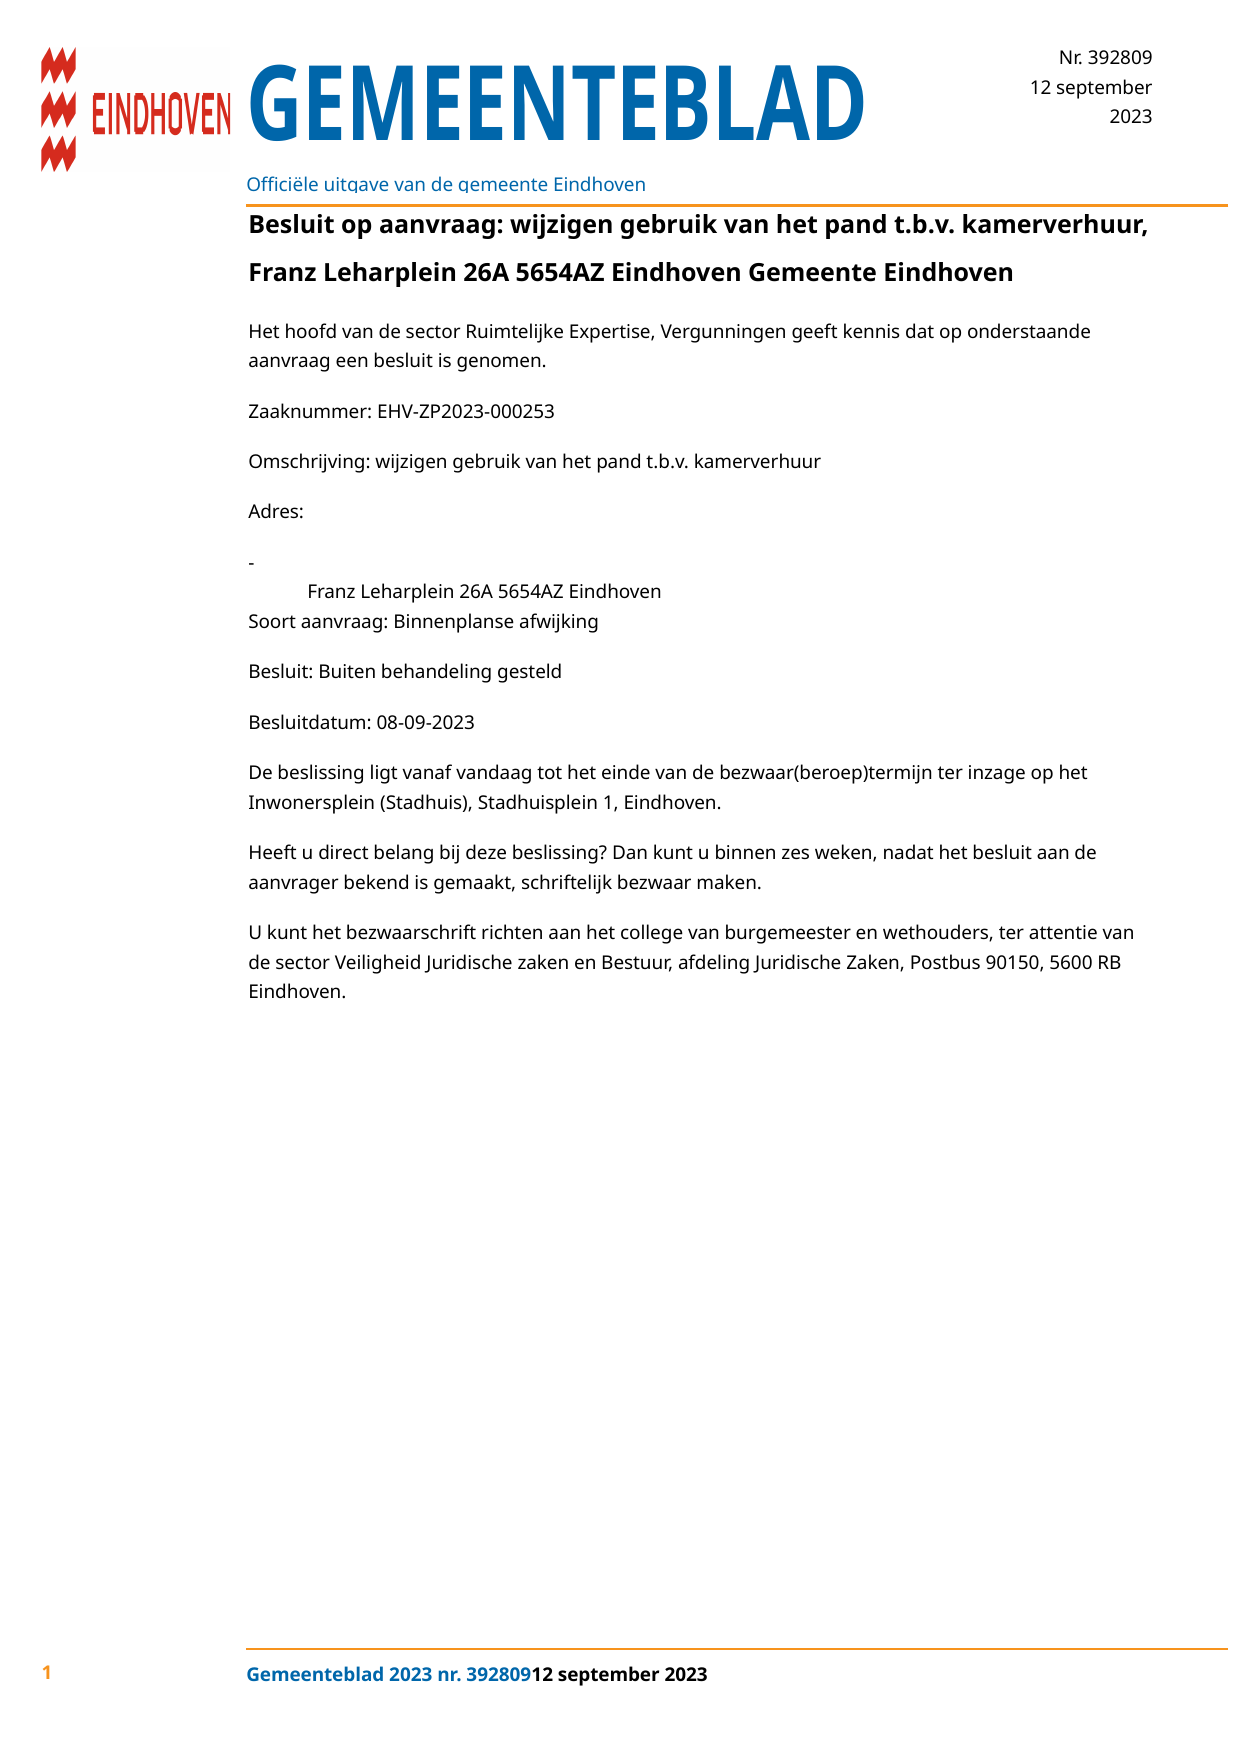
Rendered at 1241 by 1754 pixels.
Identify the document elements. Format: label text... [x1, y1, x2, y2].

text Besluitdatum: 08-09-2023 [248, 709, 1152, 735]
picture [41, 47, 231, 172]
text Adres: [248, 499, 1152, 524]
text Soort aanvraag: Binnenplanse afwijking [248, 608, 1152, 634]
text Omschrijving: wijzigen gebruik van het pand t.b.v. kamerverhuur [248, 448, 1152, 474]
text U kunt het bezwaarschrift richten aan het college van burgemeester en wethouders, ter attentie van de sector Veiligheid Juridische zaken en Bestuur, afdeling Juridische Zaken, Postbus 90150, 5600 RB Eindhoven. [248, 919, 1152, 1004]
text Zaaknummer: EHV-ZP2023-000253 [248, 398, 1152, 424]
text Het hoofd van de sector Ruimtelijke Expertise, Vergunningen geeft kennis dat op onderstaande aanvraag een besluit is genomen. [248, 318, 1152, 373]
text De beslissing ligt vanaf vandaag tot het einde van de bezwaar(beroep)termijn ter inzage op het Inwonersplein (Stadhuis), Stadhuisplein 1, Eindhoven. [248, 759, 1152, 815]
list Franz Leharplein 26A 5654AZ Eindhoven [248, 579, 1152, 604]
text Besluit: Buiten behandeling gesteld [248, 659, 1152, 684]
text Heeft u direct belang bij deze beslissing? Dan kunt u binnen zes weken, nadat het besluit aan de aanvrager bekend is gemaakt, schriftelijk bezwaar maken. [248, 839, 1152, 895]
text Besluit op aanvraag: wijzigen gebruik van het pand t.b.v. kamerverhuur, Franz Leharplein 26A 5654AZ Eindhoven Gemeente Eindhoven [248, 207, 1152, 288]
